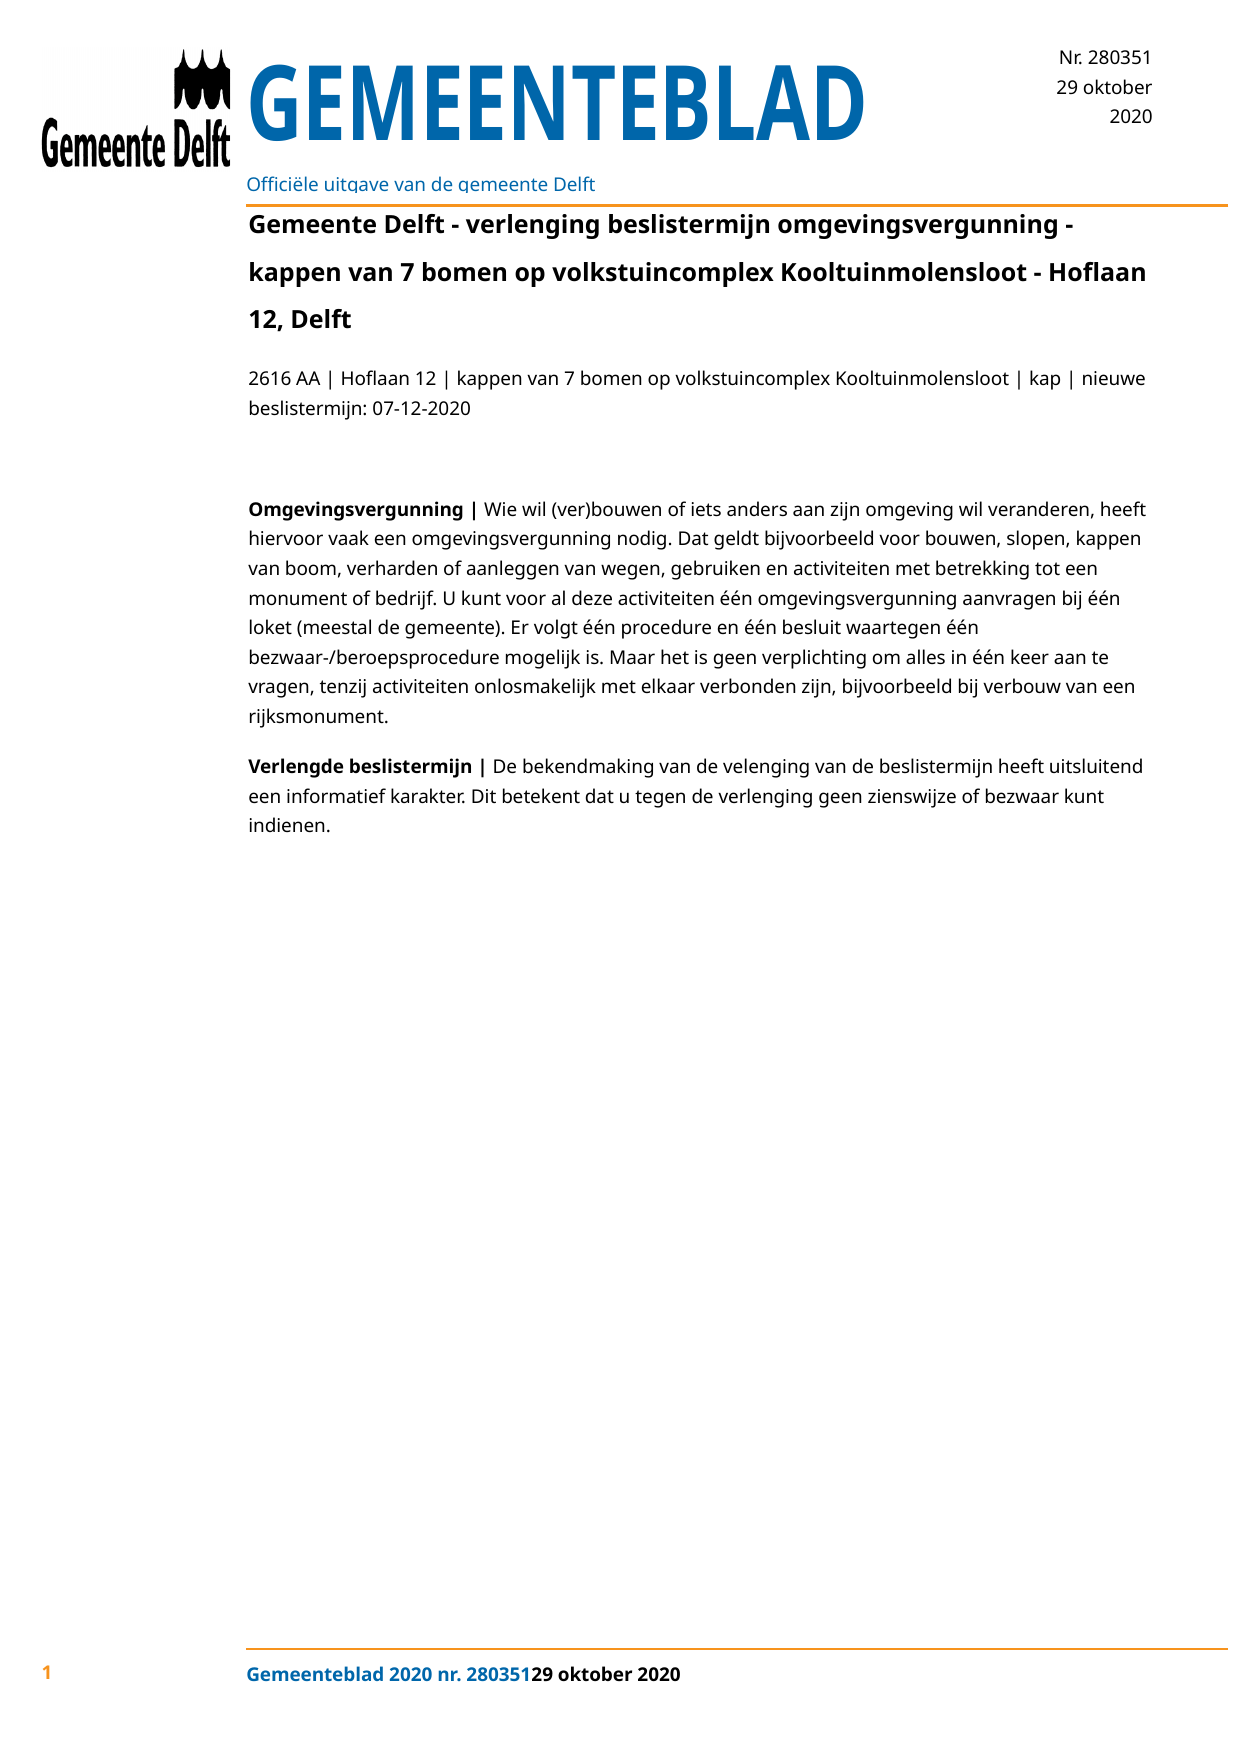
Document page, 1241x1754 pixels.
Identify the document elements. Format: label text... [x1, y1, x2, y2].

text 2616 AA | Hoflaan 12 | kappen van 7 bomen op volkstuincomplex Kooltuinmolensloot | kap | nieuwe beslistermijn: 07-12-2020 [248, 366, 1152, 421]
text Verlengde beslistermijn | De bekendmaking van de velenging van de beslistermijn heeft uitsluitend een informatief karakter. Dit betekent dat u tegen de verlenging geen zienswijze of bezwaar kunt indienen. [248, 753, 1152, 838]
picture [41, 47, 231, 172]
text Gemeente Delft - verlenging beslistermijn omgevingsvergunning - kappen van 7 bomen op volkstuincomplex Kooltuinmolensloot - Hoflaan 12, Delft [248, 207, 1152, 336]
text Omgevingsvergunning | Wie wil (ver)bouwen of iets anders aan zijn omgeving wil veranderen, heeft hiervoor vaak een omgevingsvergunning nodig. Dat geldt bijvoorbeeld voor bouwen, slopen, kappen van boom, verharden of aanleggen van wegen, gebruiken en activiteiten met betrekking tot een monument of bedrijf. U kunt voor al deze activiteiten één omgevingsvergunning aanvragen bij één loket (meestal de gemeente). Er volgt één procedure en één besluit waartegen één bezwaar-/beroepsprocedure mogelijk is. Maar het is geen verplichting om alles in één keer aan te vragen, tenzij activiteiten onlosmakelijk met elkaar verbonden zijn, bijvoorbeeld bij verbouw van een rijksmonument. [248, 496, 1152, 729]
